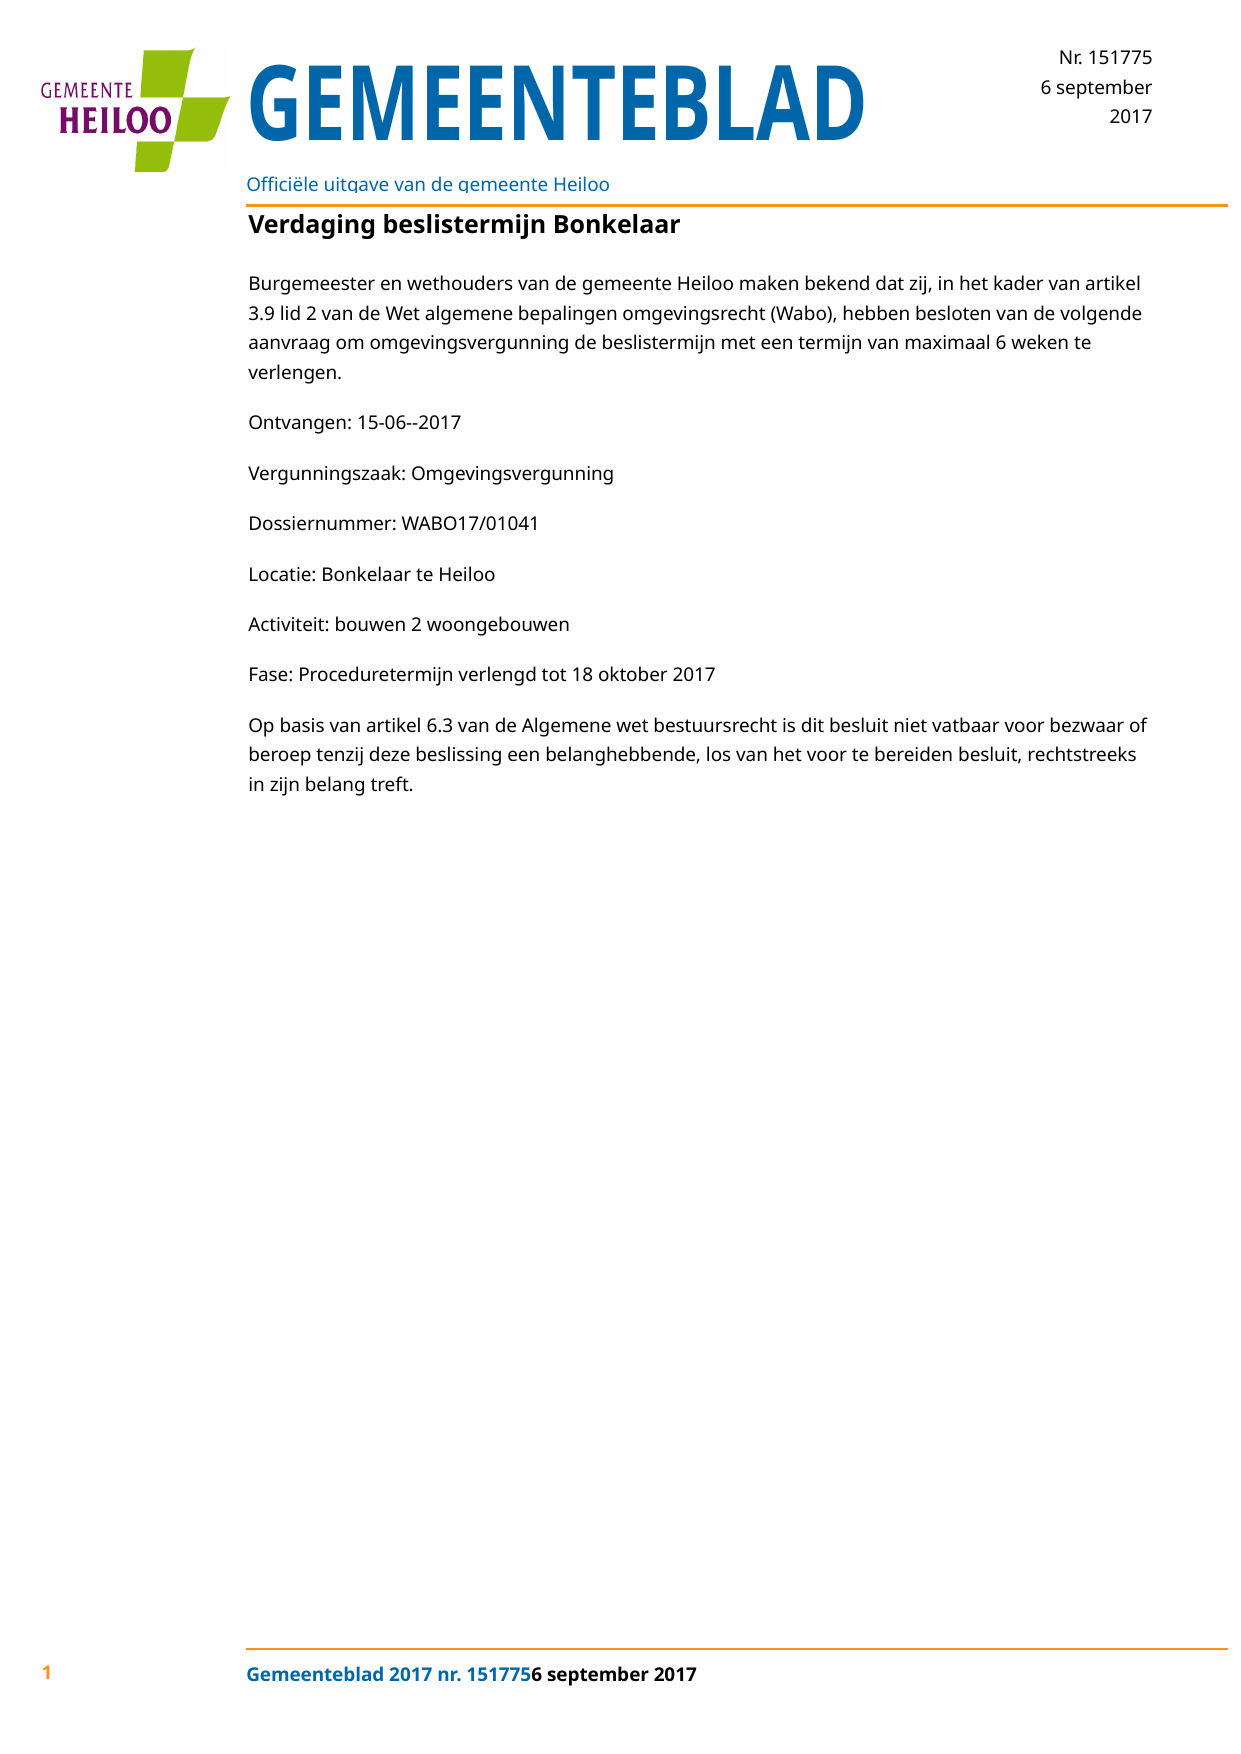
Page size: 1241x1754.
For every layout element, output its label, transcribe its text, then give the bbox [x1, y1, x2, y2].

text Fase: Proceduretermijn verlengd tot 18 oktober 2017 [248, 662, 1152, 687]
text Locatie: Bonkelaar te Heiloo [248, 561, 1152, 586]
text Op basis van artikel 6.3 van de Algemene wet bestuursrecht is dit besluit niet vatbaar voor bezwaar of beroep tenzij deze beslissing een belanghebbende, los van het voor te bereiden besluit, rechtstreeks in zijn belang treft. [248, 712, 1152, 797]
text Dossiernummer: WABO17/01041 [248, 510, 1152, 536]
text Vergunningszaak: Omgevingsvergunning [248, 460, 1152, 486]
text Ontvangen: 15-06--2017 [248, 409, 1152, 435]
text Activiteit: bouwen 2 woongebouwen [248, 611, 1152, 637]
text Burgemeester en wethouders van de gemeente Heiloo maken bekend dat zij, in het kader van artikel 3.9 lid 2 van de Wet algemene bepalingen omgevingsrecht (Wabo), hebben besloten van de volgende aanvraag om omgevingsvergunning de beslistermijn met een termijn van maximaal 6 weken te verlengen. [248, 270, 1152, 385]
picture [41, 47, 231, 172]
text Verdaging beslistermijn Bonkelaar [248, 207, 1152, 241]
